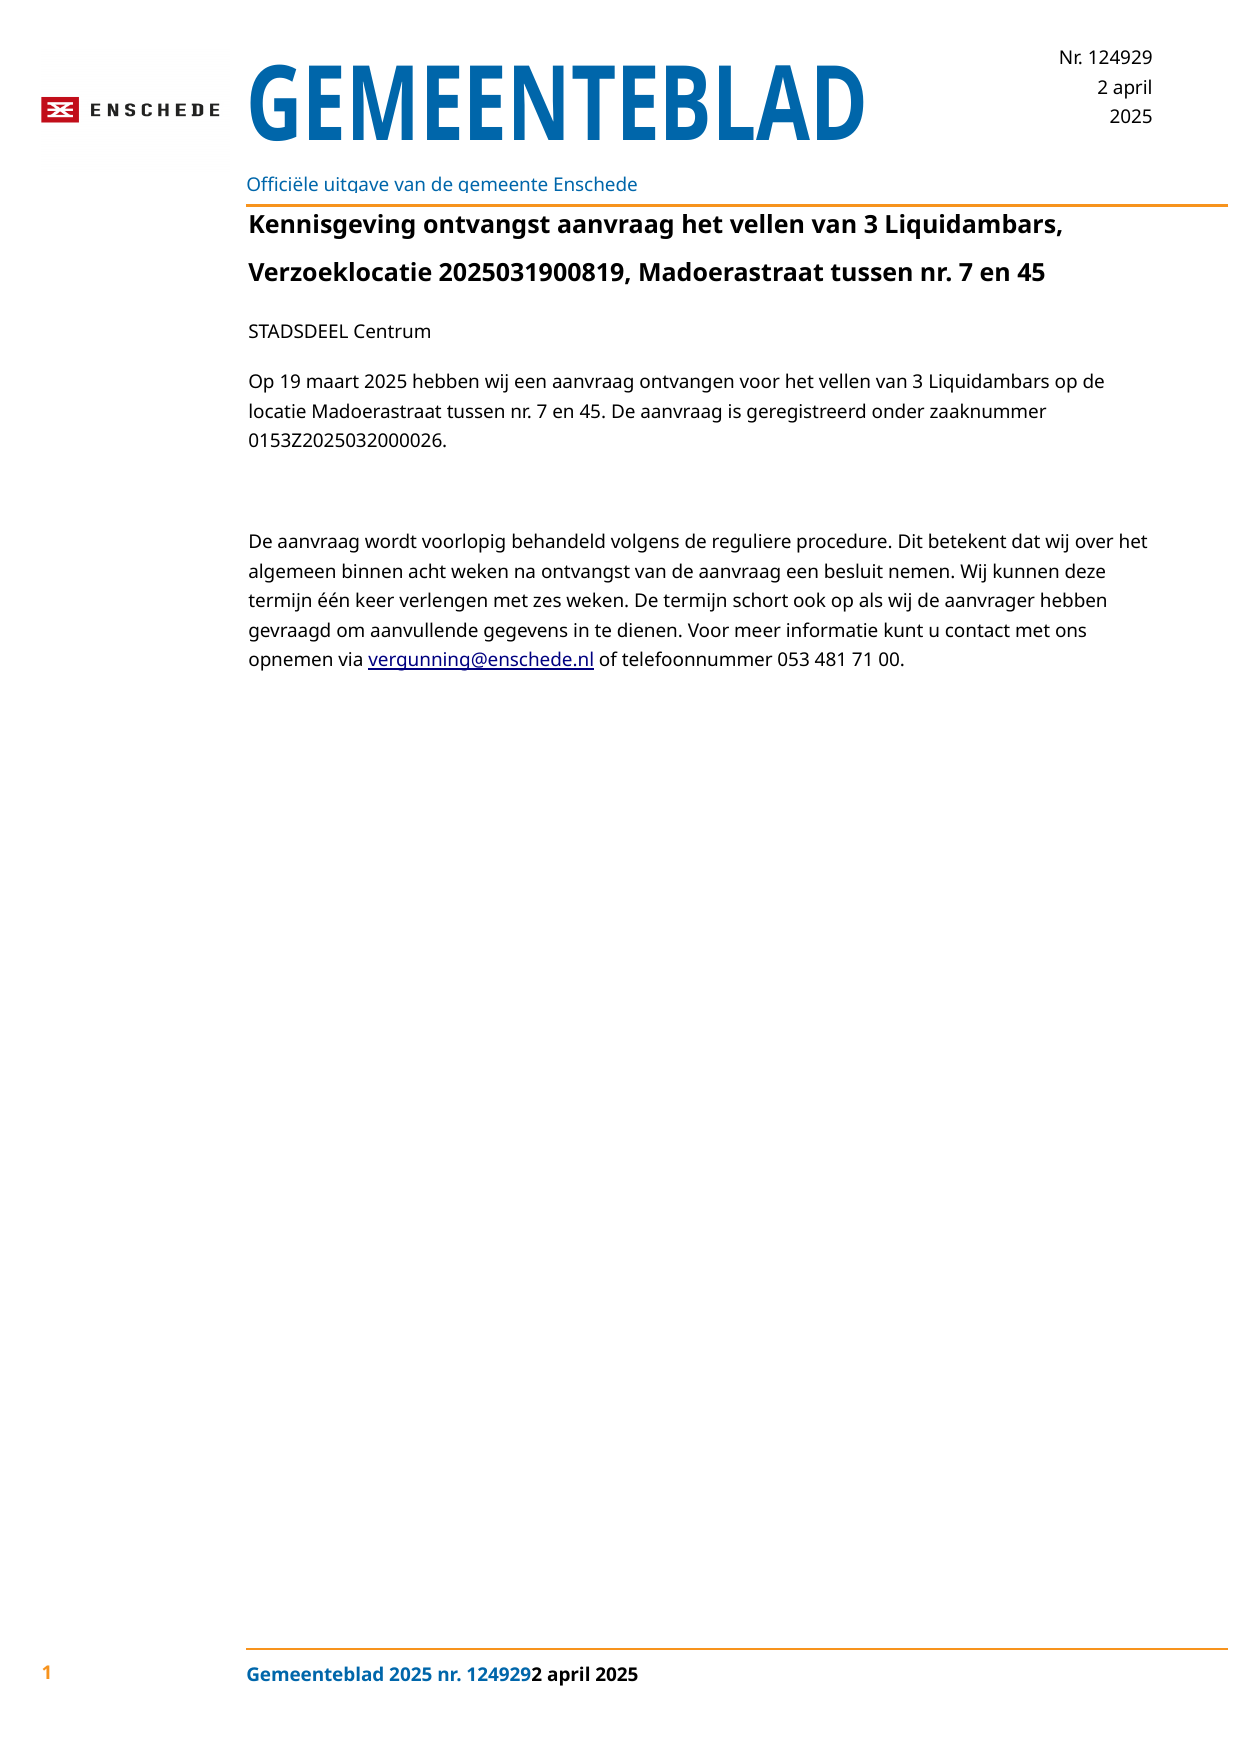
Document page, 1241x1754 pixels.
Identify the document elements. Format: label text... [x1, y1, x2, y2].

text Kennisgeving ontvangst aanvraag het vellen van 3 Liquidambars, Verzoeklocatie 2025031900819, Madoerastraat tussen nr. 7 en 45 [248, 207, 1152, 288]
text STADSDEEL Centrum [248, 318, 1152, 344]
text Op 19 maart 2025 hebben wij een aanvraag ontvangen voor het vellen van 3 Liquidambars op de locatie Madoerastraat tussen nr. 7 en 45. De aanvraag is geregistreerd onder zaaknummer 0153Z2025032000026. [248, 368, 1152, 453]
text De aanvraag wordt voorlopig behandeld volgens de reguliere procedure. Dit betekent dat wij over het algemeen binnen acht weken na ontvangst van de aanvraag een besluit nemen. Wij kunnen deze termijn één keer verlengen met zes weken. De termijn schort ook op als wij de aanvrager hebben gevraagd om aanvullende gegevens in te dienen. Voor meer informatie kunt u contact met ons opnemen via vergunning@enschede.nl of telefoonnummer 053 481 71 00. [248, 528, 1152, 672]
picture [41, 47, 231, 172]
